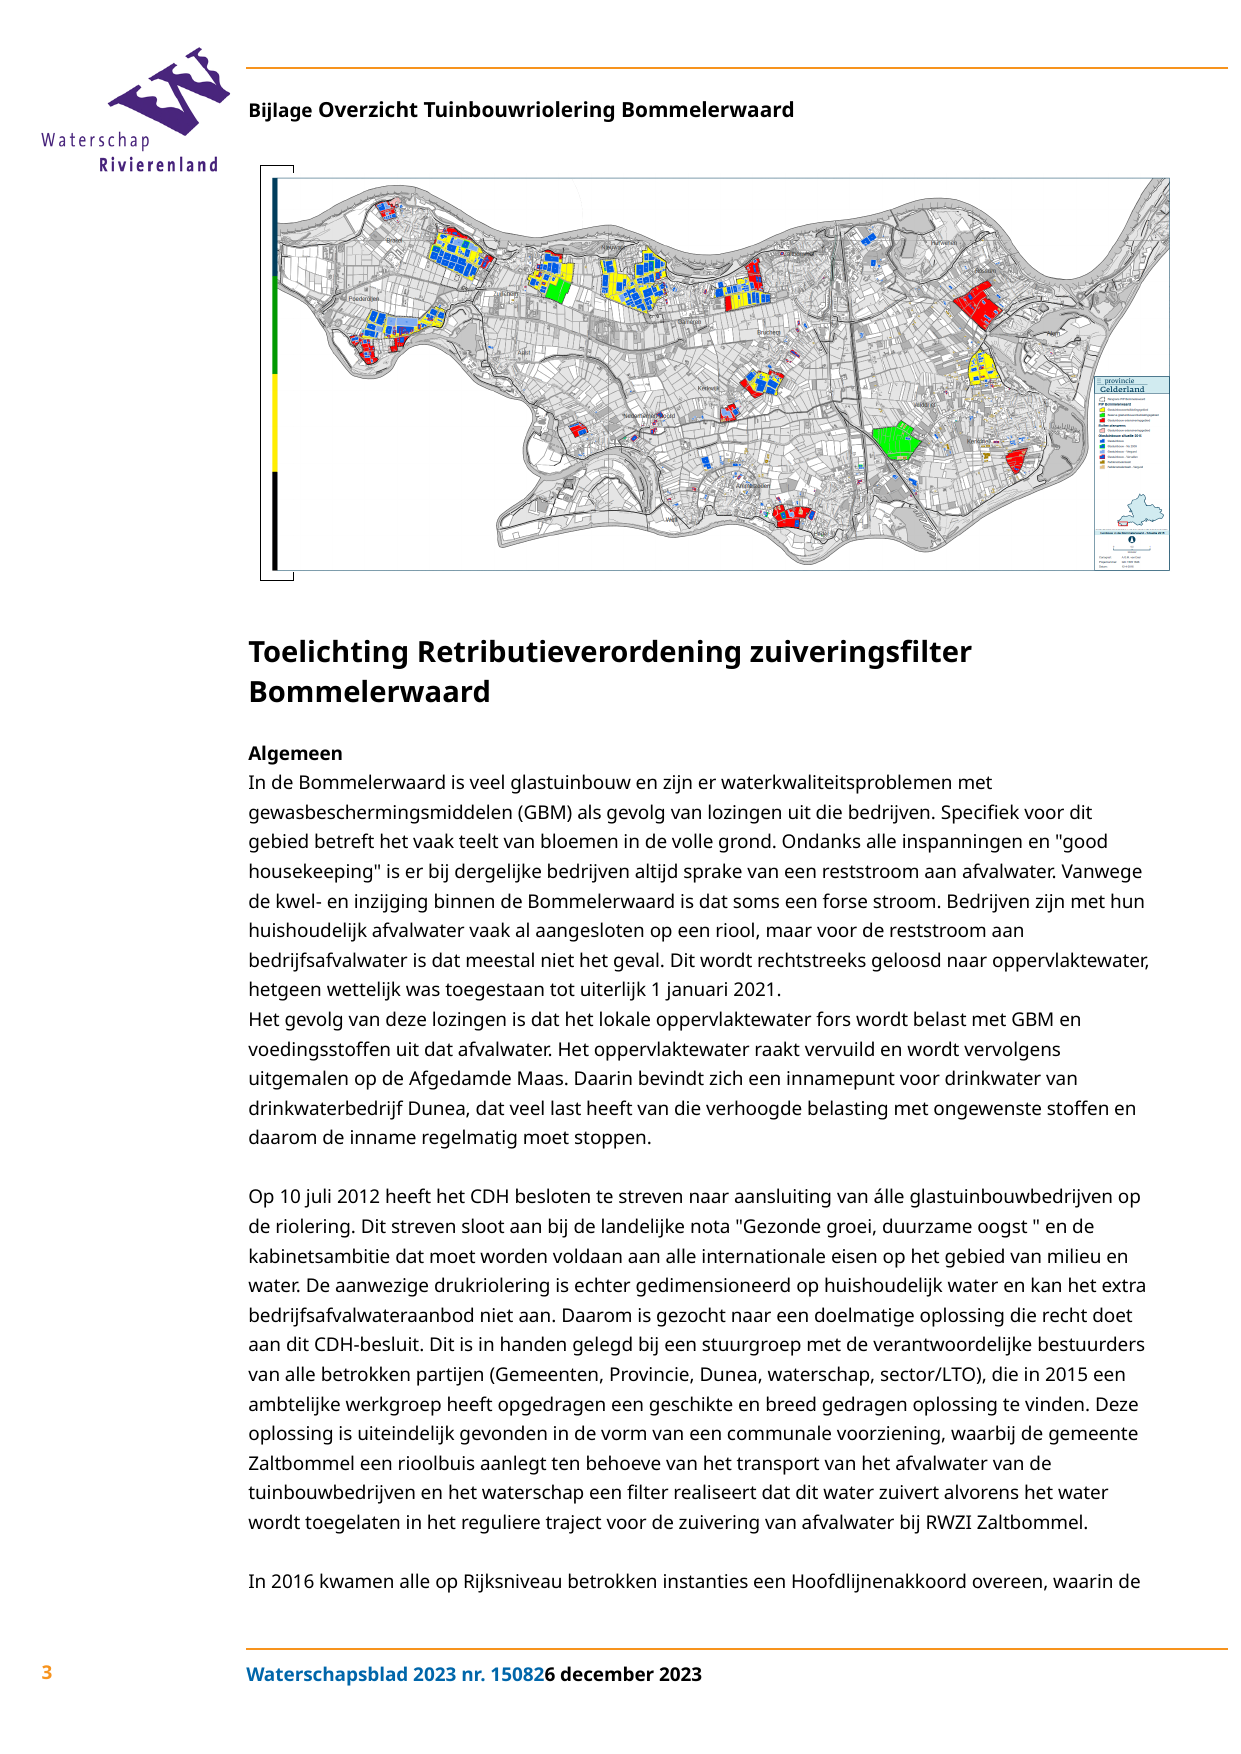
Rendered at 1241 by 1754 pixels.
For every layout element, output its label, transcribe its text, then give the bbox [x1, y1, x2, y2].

text Bijlage Overzicht Tuinbouwriolering Bommelerwaard [248, 95, 1152, 123]
text In 2016 kwamen alle op Rijksniveau betrokken instanties een Hoofdlijnenakkoord overeen, waarin de [248, 1568, 1152, 1594]
text In de Bommelerwaard is veel glastuinbouw en zijn er waterkwaliteitsproblemen met gewasbeschermingsmiddelen (GBM) als gevolg van lozingen uit die bedrijven. Specifiek voor dit gebied betreft het vaak teelt van bloemen in de volle grond. Ondanks alle inspanningen en "good housekeeping" is er bij dergelijke bedrijven altijd sprake van een reststroom aan afvalwater. Vanwege de kwel- en inzijging binnen de Bommelerwaard is dat soms een forse stroom. Bedrijven zijn met hun huishoudelijk afvalwater vaak al aangesloten op een riool, maar voor de reststroom aan bedrijfsafvalwater is dat meestal niet het geval. Dit wordt rechtstreeks geloosd naar oppervlaktewater, hetgeen wettelijk was toegestaan tot uiterlijk 1 januari 2021. [248, 769, 1152, 1002]
text Toelichting Retributieverordening zuiveringsfilter Bommelerwaard [248, 631, 1152, 711]
text Het gevolg van deze lozingen is dat het lokale oppervlaktewater fors wordt belast met GBM en voedingsstoffen uit dat afvalwater. Het oppervlaktewater raakt vervuild en wordt vervolgens uitgemalen op de Afgedamde Maas. Daarin bevindt zich een innamepunt voor drinkwater van drinkwaterbedrijf Dunea, dat veel last heeft van die verhoogde belasting met ongewenste stoffen en daarom de inname regelmatig moet stoppen. [248, 1006, 1152, 1150]
picture [268, 173, 1173, 572]
text Algemeen [248, 740, 1152, 766]
picture [41, 47, 231, 172]
text Op 10 juli 2012 heeft het CDH besloten te streven naar aansluiting van álle glastuinbouwbedrijven op de riolering. Dit streven sloot aan bij de landelijke nota "Gezonde groei, duurzame oogst " en de kabinetsambitie dat moet worden voldaan aan alle internationale eisen op het gebied van milieu en water. De aanwezige drukriolering is echter gedimensioneerd op huishoudelijk water en kan het extra bedrijfsafvalwateraanbod niet aan. Daarom is gezocht naar een doelmatige oplossing die recht doet aan dit CDH-besluit. Dit is in handen gelegd bij een stuurgroep met de verantwoordelijke bestuurders van alle betrokken partijen (Gemeenten, Provincie, Dunea, waterschap, sector/LTO), die in 2015 een ambtelijke werkgroep heeft opgedragen een geschikte en breed gedragen oplossing te vinden. Deze oplossing is uiteindelijk gevonden in de vorm van een communale voorziening, waarbij de gemeente Zaltbommel een rioolbuis aanlegt ten behoeve van het transport van het afvalwater van de tuinbouwbedrijven en het waterschap een filter realiseert dat dit water zuivert alvorens het water wordt toegelaten in het reguliere traject voor de zuivering van afvalwater bij RWZI Zaltbommel. [248, 1184, 1152, 1535]
